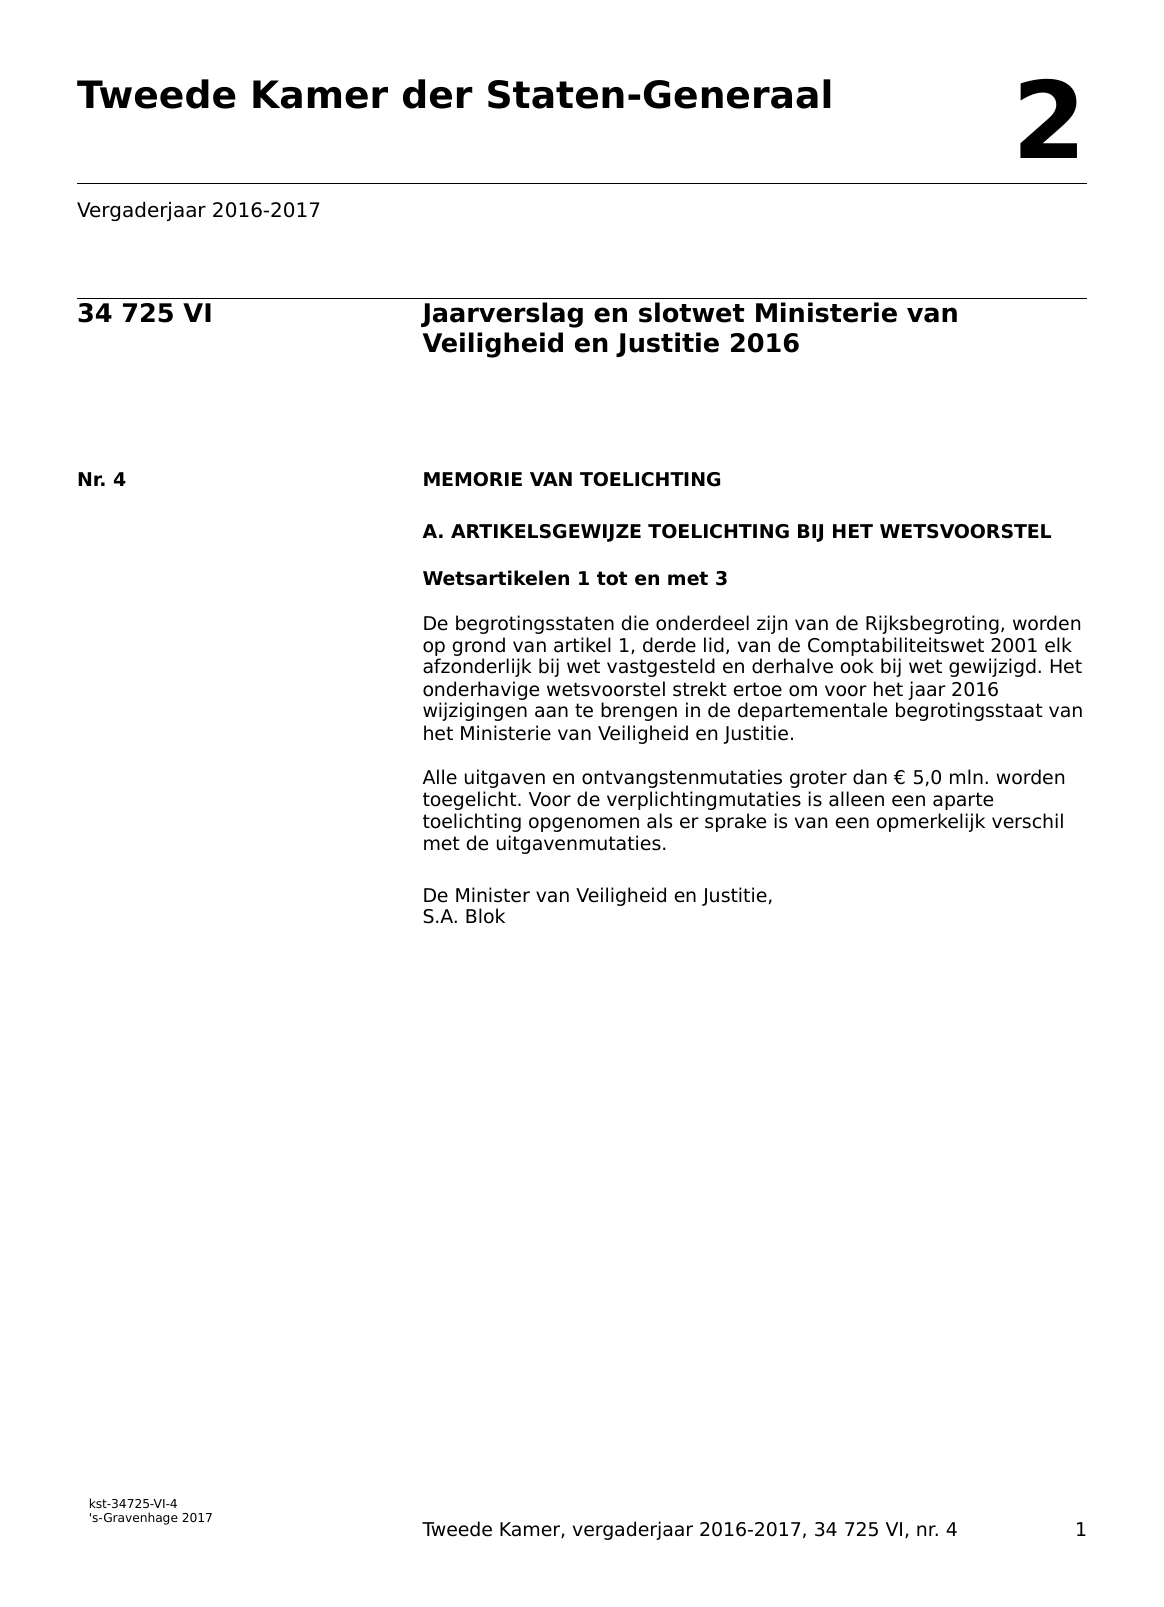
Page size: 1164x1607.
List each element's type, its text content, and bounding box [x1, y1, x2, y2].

subtitle Wetsartikelen 1 tot en met 3 [422, 568, 1087, 590]
subtitle A. ARTIKELSGEWIJZE TOELICHTING BIJ HET WETSVOORSTEL [422, 521, 1087, 543]
table_header 2 [886, 59, 1087, 183]
text 's-Gravenhage 2017 [88, 1511, 323, 1525]
text De Minister van Veiligheid en Justitie, S.A. Blok [422, 884, 1087, 928]
table_header Tweede Kamer der Staten-Generaal [77, 59, 886, 183]
table_cell Vergaderjaar 2016-2017 [77, 184, 1087, 298]
text Alle uitgaven en ontvangstenmutaties groter dan € 5,0 mln. worden toegelicht. Voor de verplichtingmutaties is alleen een aparte toelichting opgenomen als er sprake is van een opmerkelijk verschil met de uitgavenmutaties. [422, 767, 1087, 854]
text De begrotingsstaten die onderdeel zijn van de Rijksbegroting, worden op grond van artikel 1, derde lid, van de Comptabiliteitswet 2001 elk afzonderlijk bij wet vastgesteld en derhalve ook bij wet gewijzigd. Het onderhavige wetsvoorstel strekt ertoe om voor het jaar 2016 wijzigingen aan te brengen in de departementale begrotingsstaat van het Ministerie van Veiligheid en Justitie. [422, 612, 1087, 744]
subtitle Nr. 4 MEMORIE VAN TOELICHTING [77, 469, 1087, 491]
subtitle 34 725 VI Jaarverslag en slotwet Ministerie van Veiligheid en Justitie 2016 [77, 299, 1087, 358]
text kst-34725-VI-4 [88, 1497, 323, 1511]
